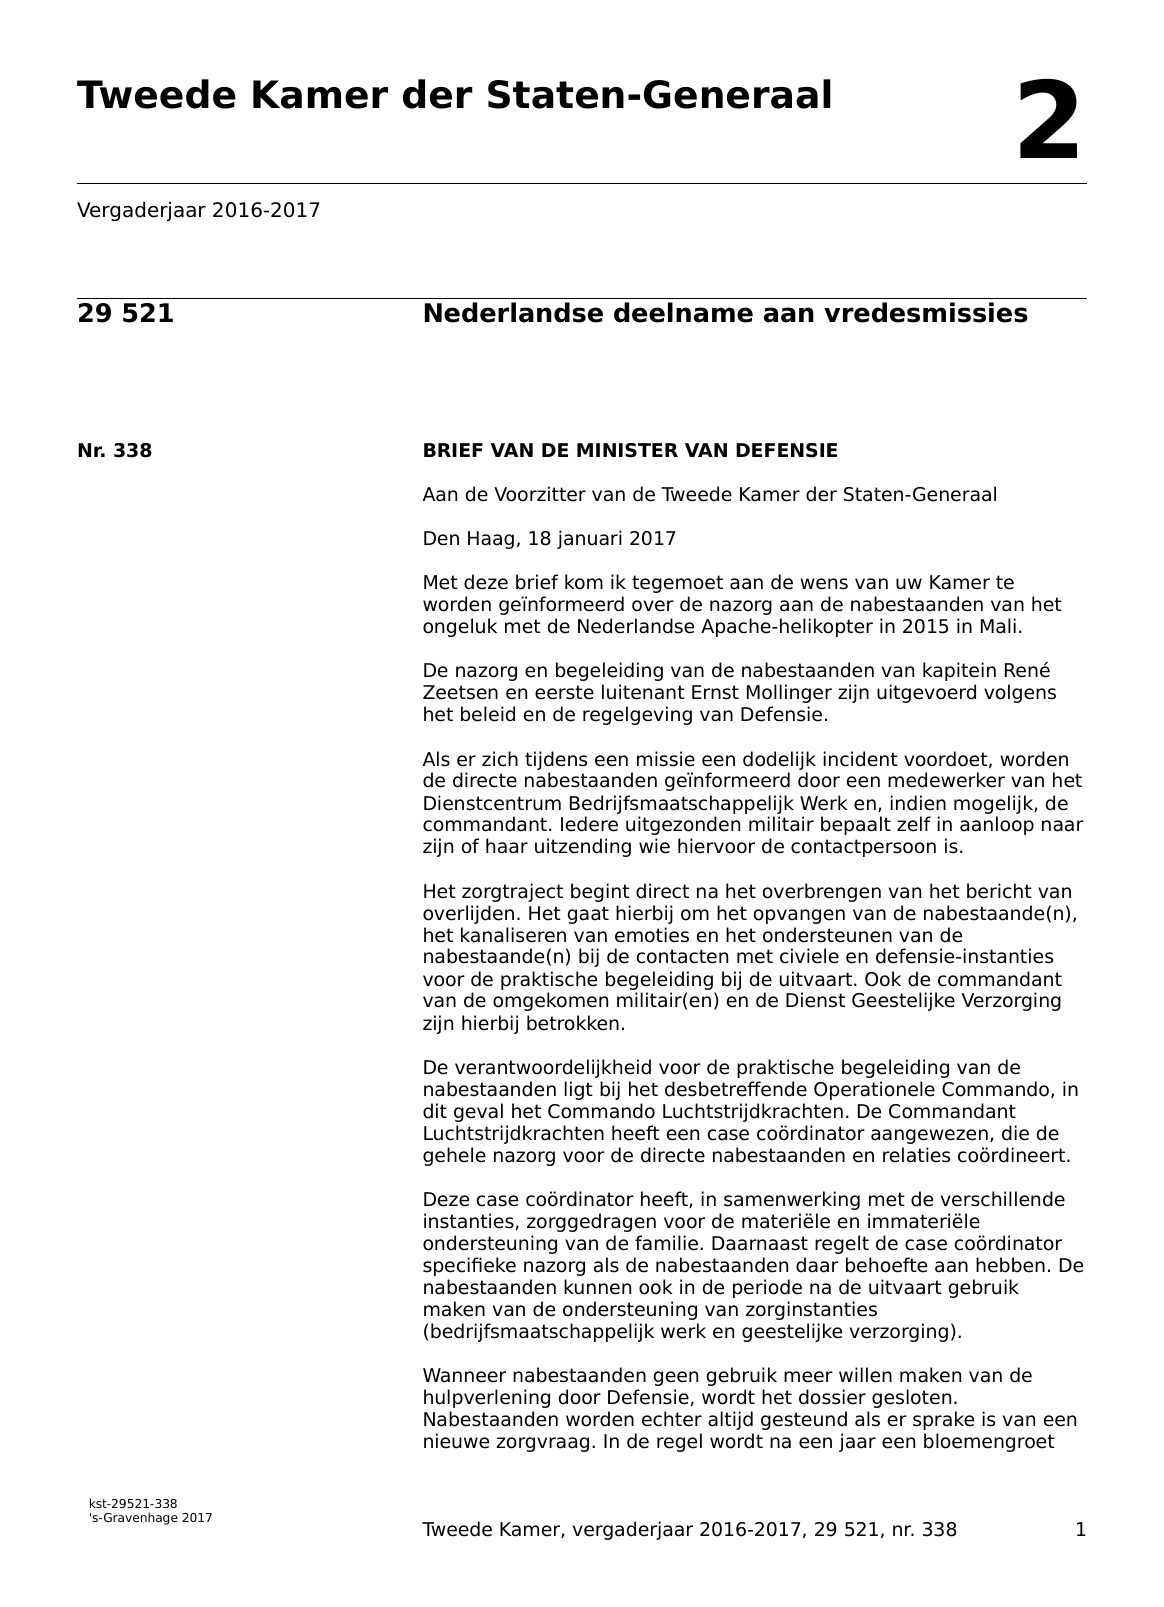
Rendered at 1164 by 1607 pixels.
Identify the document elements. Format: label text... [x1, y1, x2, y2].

text 's-Gravenhage 2017 [88, 1511, 323, 1525]
text Wanneer nabestaanden geen gebruik meer willen maken van de hulpverlening door Defensie, wordt het dossier gesloten. Nabestaanden worden echter altijd gesteund als er sprake is van een nieuwe zorgvraag. In de regel wordt na een jaar een bloemengroet [422, 1365, 1087, 1453]
subtitle 29 521 Nederlandse deelname aan vredesmissies [77, 299, 1087, 329]
subtitle Nr. 338 BRIEF VAN DE MINISTER VAN DEFENSIE [77, 440, 1087, 462]
text De verantwoordelijkheid voor de praktische begeleiding van de nabestaanden ligt bij het desbetreffende Operationele Commando, in dit geval het Commando Luchtstrijdkrachten. De Commandant Luchtstrijdkrachten heeft een case coördinator aangewezen, die de gehele nazorg voor de directe nabestaanden en relaties coördineert. [422, 1057, 1087, 1166]
text Met deze brief kom ik tegemoet aan de wens van uw Kamer te worden geïnformeerd over de nazorg aan de nabestaanden van het ongeluk met de Nederlandse Apache-helikopter in 2015 in Mali. [422, 572, 1087, 638]
text De nazorg en begeleiding van de nabestaanden van kapitein René Zeetsen en eerste luitenant Ernst Mollinger zijn uitgevoerd volgens het beleid en de regelgeving van Defensie. [422, 660, 1087, 726]
text Deze case coördinator heeft, in samenwerking met de verschillende instanties, zorggedragen voor de materiële en immateriële ondersteuning van de familie. Daarnaast regelt de case coördinator specifieke nazorg als de nabestaanden daar behoefte aan hebben. De nabestaanden kunnen ook in de periode na de uitvaart gebruik maken van de ondersteuning van zorginstanties (bedrijfsmaatschappelijk werk en geestelijke verzorging). [422, 1189, 1087, 1342]
text Aan de Voorzitter van de Tweede Kamer der Staten-Generaal [422, 484, 1087, 506]
text Het zorgtraject begint direct na het overbrengen van het bericht van overlijden. Het gaat hierbij om het opvangen van de nabestaande(n), het kanaliseren van emoties en het ondersteunen van de nabestaande(n) bij de contacten met civiele en defensie-instanties voor de praktische begeleiding bij de uitvaart. Ook de commandant van de omgekomen militair(en) en de Dienst Geestelijke Verzorging zijn hierbij betrokken. [422, 881, 1087, 1034]
text Den Haag, 18 januari 2017 [422, 528, 1087, 550]
text Als er zich tijdens een missie een dodelijk incident voordoet, worden de directe nabestaanden geïnformeerd door een medewerker van het Dienstcentrum Bedrijfsmaatschappelijk Werk en, indien mogelijk, de commandant. Iedere uitgezonden militair bepaalt zelf in aanloop naar zijn of haar uitzending wie hiervoor de contactpersoon is. [422, 748, 1087, 858]
table_header Tweede Kamer der Staten-Generaal [77, 59, 886, 183]
table_cell Vergaderjaar 2016-2017 [77, 184, 1087, 298]
text kst-29521-338 [88, 1497, 323, 1511]
table_header 2 [886, 59, 1087, 183]
